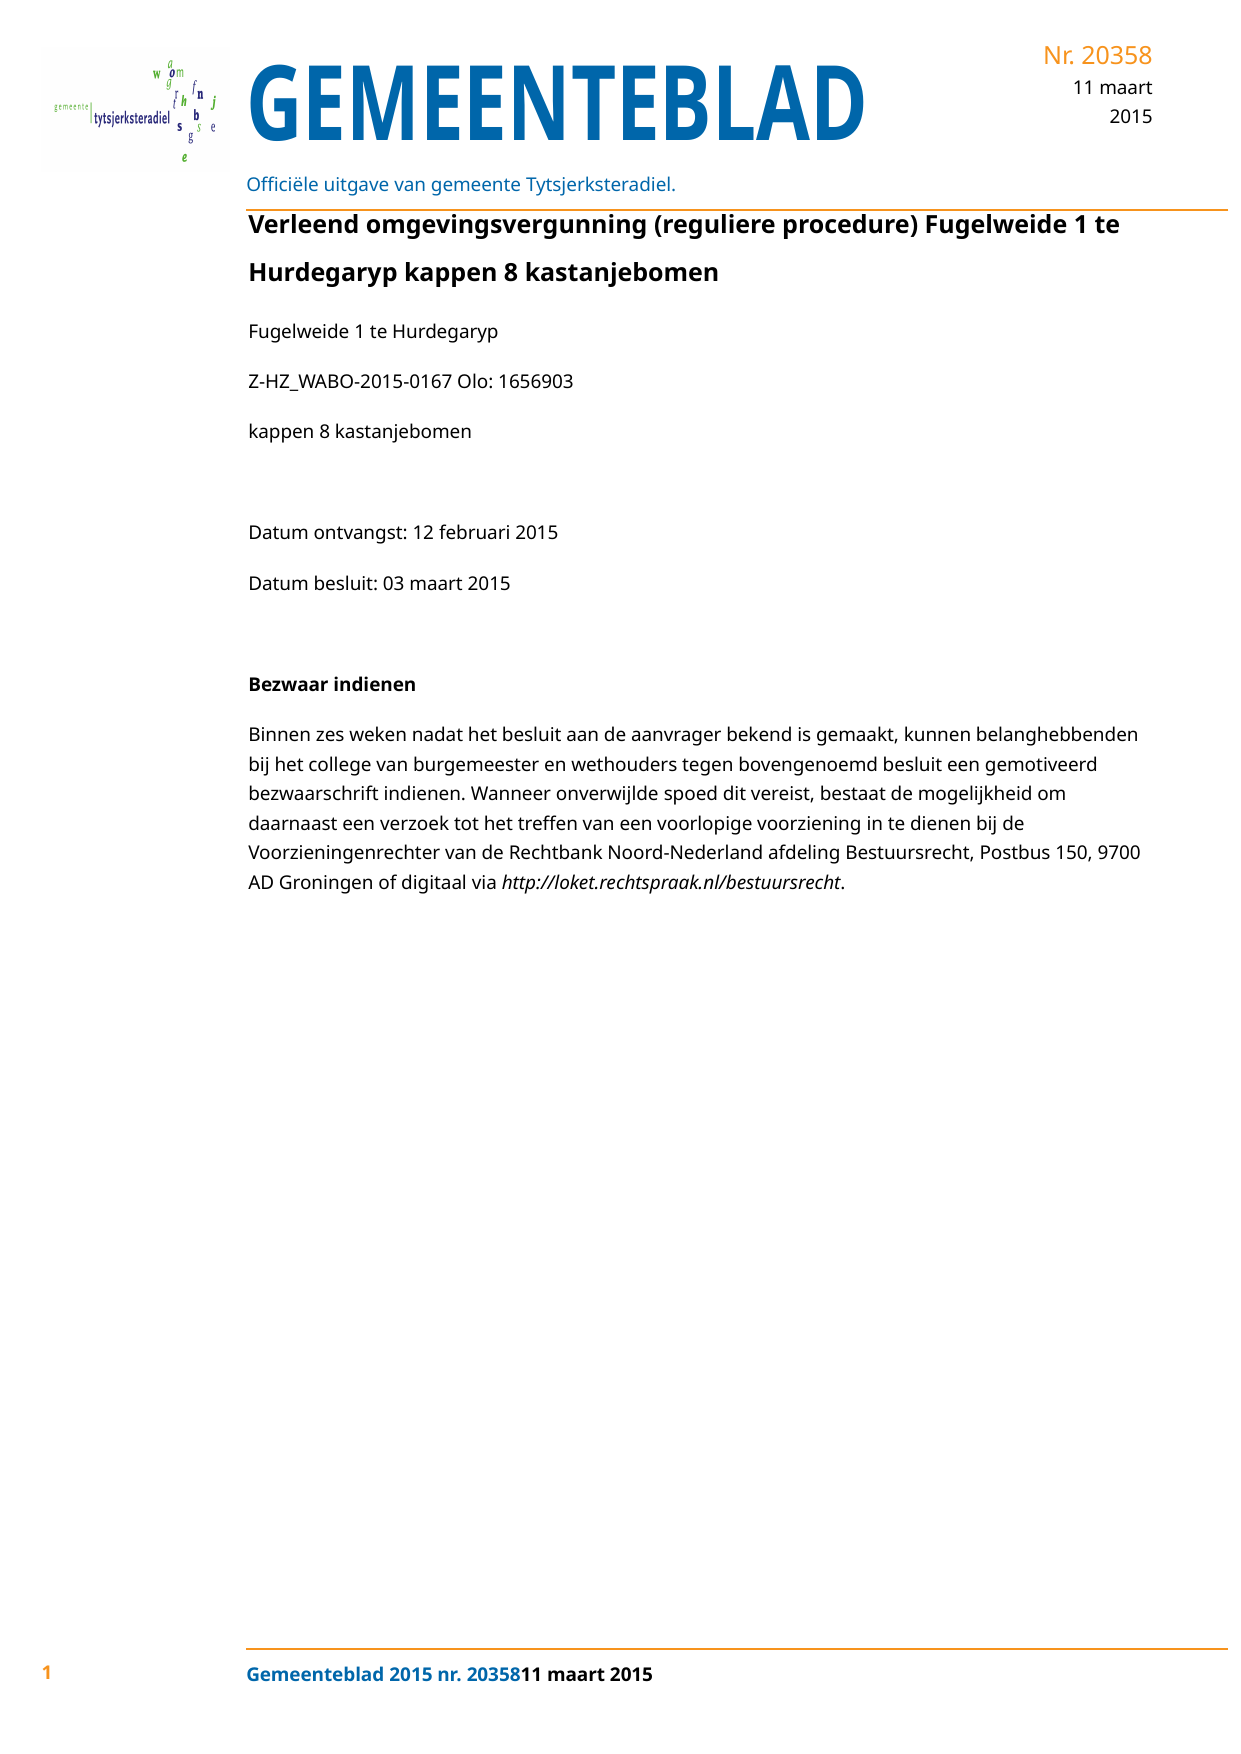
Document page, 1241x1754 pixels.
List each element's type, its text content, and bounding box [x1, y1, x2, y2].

text Verleend omgevingsvergunning (reguliere procedure) Fugelweide 1 te Hurdegaryp kappen 8 kastanjebomen [248, 211, 1152, 288]
text Z-HZ_WABO-2015-0167 Olo: 1656903 [248, 368, 1152, 394]
text Datum ontvangst: 12 februari 2015 [248, 519, 1152, 545]
picture [41, 47, 231, 172]
text Fugelweide 1 te Hurdegaryp [248, 318, 1152, 344]
text Bezwaar indienen [248, 671, 1152, 697]
text kappen 8 kastanjebomen [248, 419, 1152, 444]
text Binnen zes weken nadat het besluit aan de aanvrager bekend is gemaakt, kunnen belanghebbenden bij het college van burgemeester en wethouders tegen bovengenoemd besluit een gemotiveerd bezwaarschrift indienen. Wanneer onverwijlde spoed dit vereist, bestaat de mogelijkheid om daarnaast een verzoek tot het treffen van een voorlopige voorziening in te dienen bij de Voorzieningenrechter van de Rechtbank Noord-Nederland afdeling Bestuursrecht, Postbus 150, 9700 AD Groningen of digitaal via http://loket.rechtspraak.nl/bestuursrecht. [248, 721, 1152, 895]
text Datum besluit: 03 maart 2015 [248, 570, 1152, 596]
